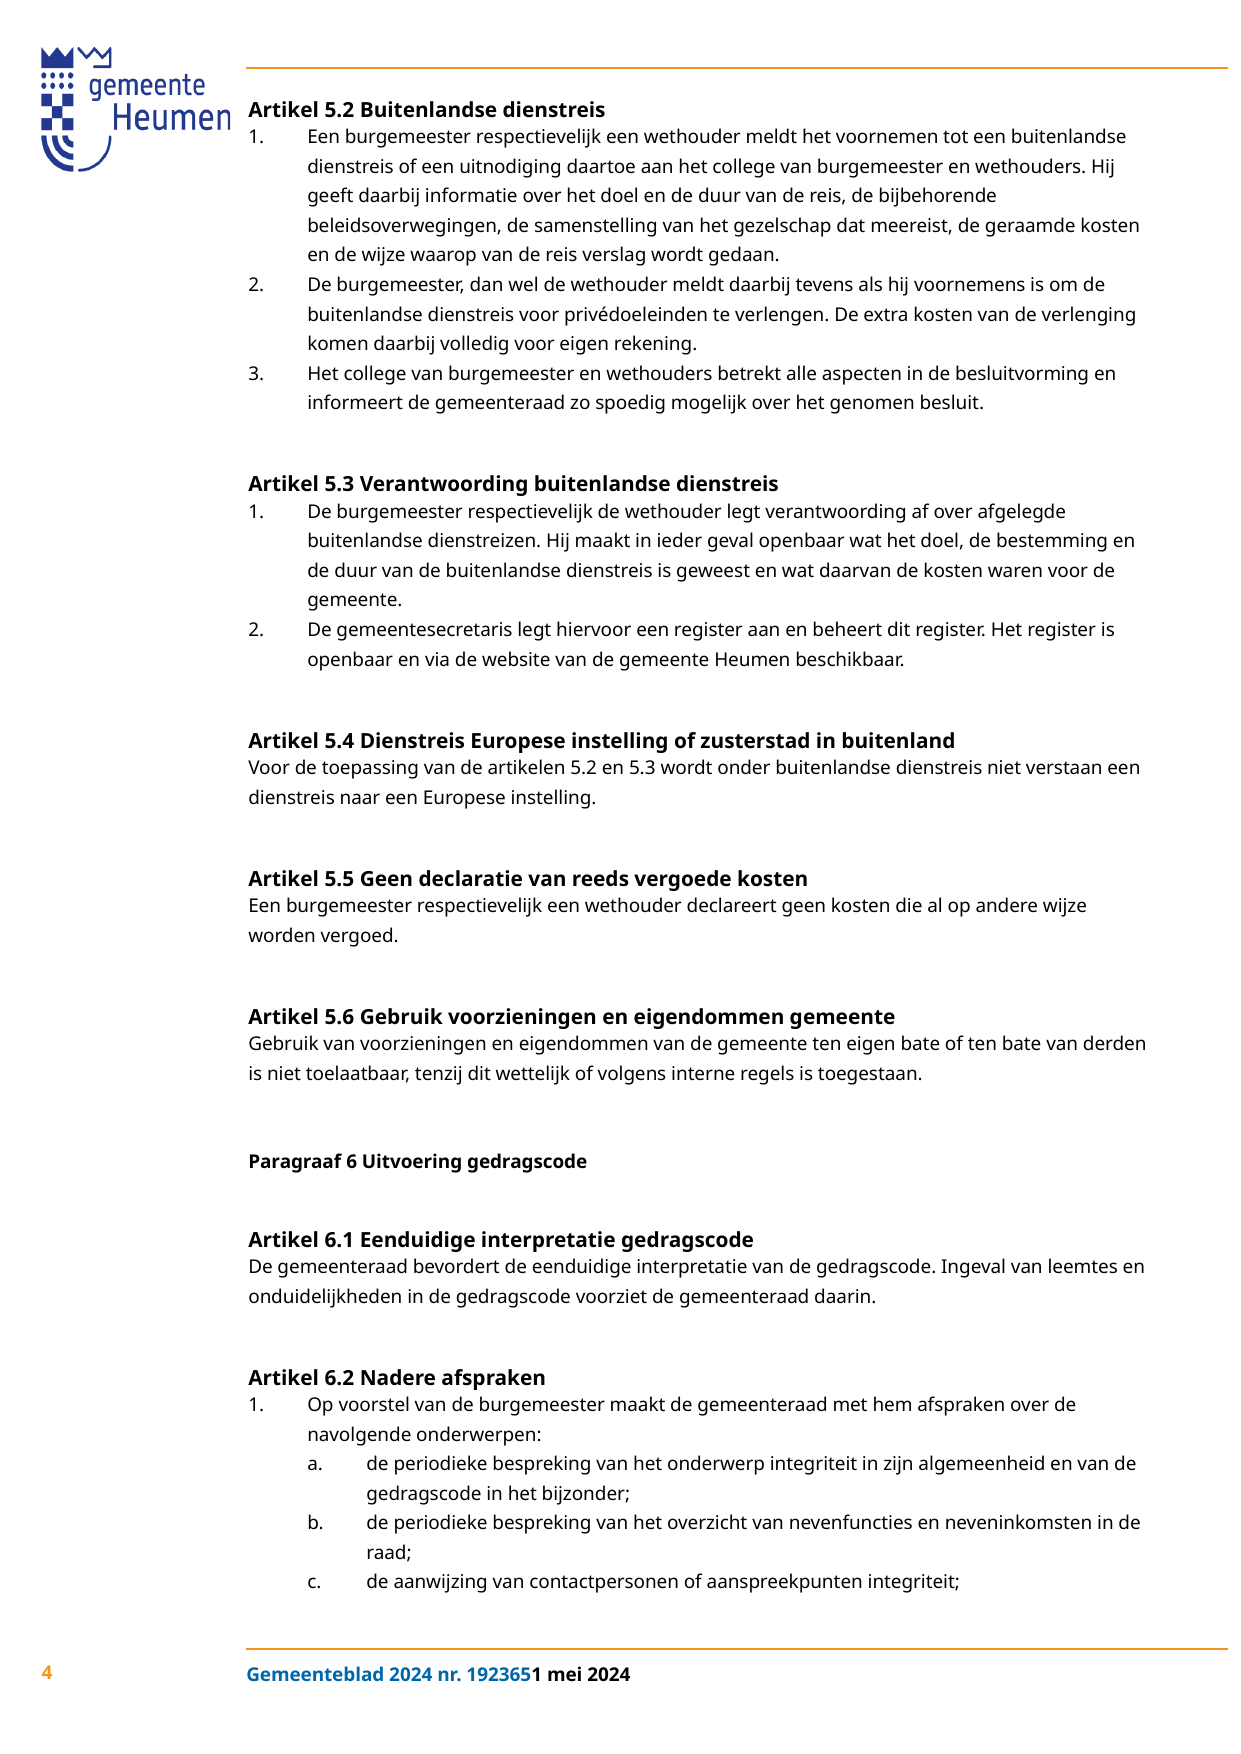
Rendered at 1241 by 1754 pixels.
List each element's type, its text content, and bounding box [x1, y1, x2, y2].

text Artikel 6.1 Eenduidige interpretatie gedragscode [248, 1225, 1152, 1253]
text Gebruik van voorzieningen en eigendommen van de gemeente ten eigen bate of ten bate van derden is niet toelaatbaar, tenzij dit wettelijk of volgens interne regels is toegestaan. [248, 1030, 1152, 1086]
text Artikel 5.6 Gebruik voorzieningen en eigendommen gemeente [248, 1002, 1152, 1030]
text Artikel 6.2 Nadere afspraken [248, 1363, 1152, 1391]
text Artikel 5.2 Buitenlandse dienstreis [248, 95, 1152, 123]
text Artikel 5.5 Geen declaratie van reeds vergoede kosten [248, 864, 1152, 892]
text Artikel 5.3 Verantwoording buitenlandse dienstreis [248, 469, 1152, 498]
list Op voorstel van de burgemeester maakt de gemeenteraad met hem afspraken over de navolgende onderwerpen: [248, 1391, 1152, 1447]
list de aanwijzing van contactpersonen of aanspreekpunten integriteit; [307, 1569, 1152, 1594]
list De burgemeester, dan wel de wethouder meldt daarbij tevens als hij voornemens is om de buitenlandse dienstreis voor privédoeleinden te verlengen. De extra kosten van de verlenging komen daarbij volledig voor eigen rekening. [248, 271, 1152, 356]
list de periodieke bespreking van het overzicht van nevenfuncties en neveninkomsten in de raad; [307, 1509, 1152, 1565]
list Een burgemeester respectievelijk een wethouder meldt het voornemen tot een buitenlandse dienstreis of een uitnodiging daartoe aan het college van burgemeester en wethouders. Hij geeft daarbij informatie over het doel en de duur van de reis, de bijbehorende beleidsoverwegingen, de samenstelling van het gezelschap dat meereist, de geraamde kosten en de wijze waarop van de reis verslag wordt gedaan. [248, 123, 1152, 267]
text Voor de toepassing van de artikelen 5.2 en 5.3 wordt onder buitenlandse dienstreis niet verstaan een dienstreis naar een Europese instelling. [248, 754, 1152, 809]
list De gemeentesecretaris legt hiervoor een register aan en beheert dit register. Het register is openbaar en via de website van de gemeente Heumen beschikbaar. [248, 616, 1152, 672]
text De gemeenteraad bevordert de eenduidige interpretatie van de gedragscode. Ingeval van leemtes en onduidelijkheden in de gedragscode voorziet de gemeenteraad daarin. [248, 1253, 1152, 1308]
text Paragraaf 6 Uitvoering gedragscode [248, 1149, 1152, 1174]
text Artikel 5.4 Dienstreis Europese instelling of zusterstad in buitenland [248, 726, 1152, 754]
list de periodieke bespreking van het onderwerp integriteit in zijn algemeenheid en van de gedragscode in het bijzonder; [307, 1450, 1152, 1506]
list Het college van burgemeester en wethouders betrekt alle aspecten in de besluitvorming en informeert de gemeenteraad zo spoedig mogelijk over het genomen besluit. [248, 360, 1152, 415]
text Een burgemeester respectievelijk een wethouder declareert geen kosten die al op andere wijze worden vergoed. [248, 892, 1152, 948]
picture [41, 47, 231, 172]
list De burgemeester respectievelijk de wethouder legt verantwoording af over afgelegde buitenlandse dienstreizen. Hij maakt in ieder geval openbaar wat het doel, de bestemming en de duur van de buitenlandse dienstreis is geweest en wat daarvan de kosten waren voor de gemeente. [248, 498, 1152, 612]
